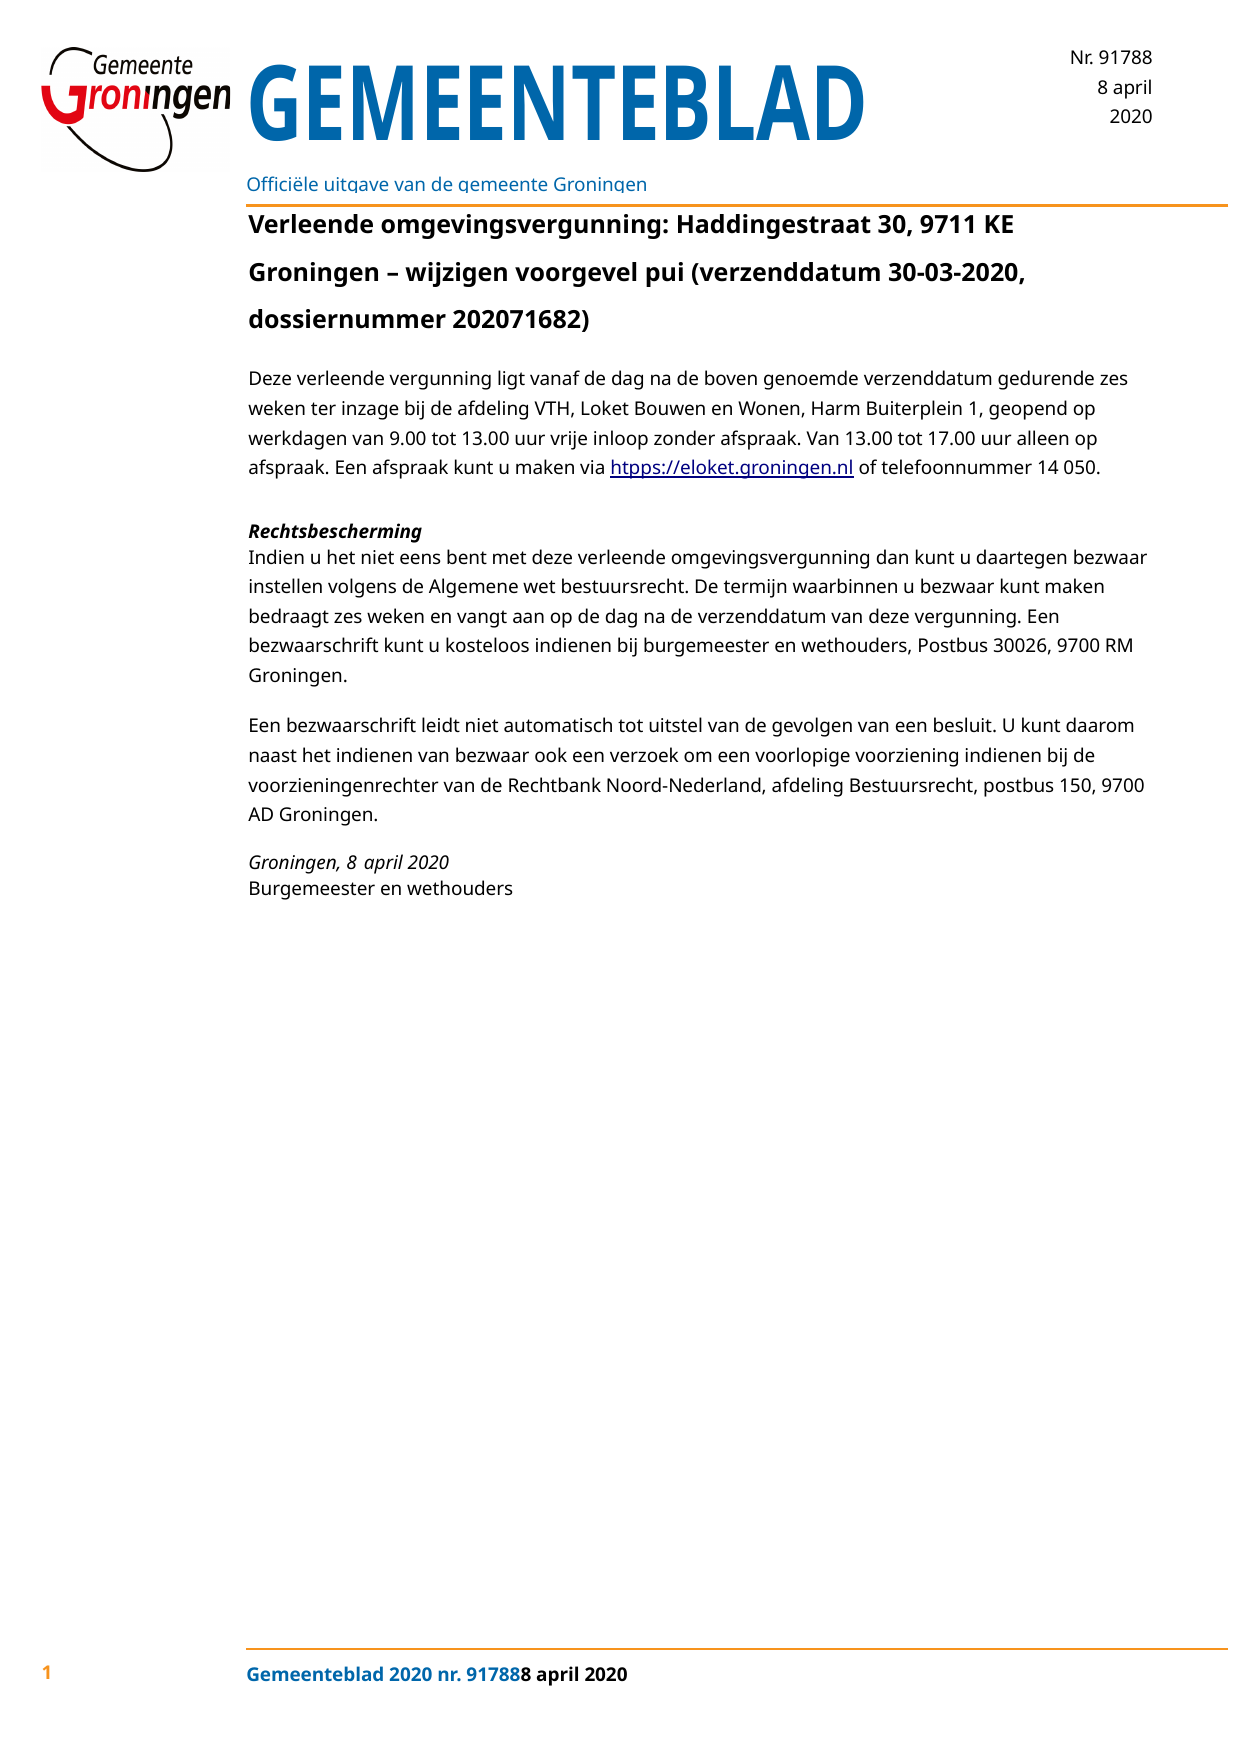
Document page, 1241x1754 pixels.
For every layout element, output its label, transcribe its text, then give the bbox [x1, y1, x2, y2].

text Rechtsbescherming [248, 518, 1152, 544]
text Deze verleende vergunning ligt vanaf de dag na de boven genoemde verzenddatum gedurende zes weken ter inzage bij de afdeling VTH, Loket Bouwen en Wonen, Harm Buiterplein 1, geopend op werkdagen van 9.00 tot 13.00 uur vrije inloop zonder afspraak. Van 13.00 tot 17.00 uur alleen op afspraak. Een afspraak kunt u maken via htpps://eloket.groningen.nl of telefoonnummer 14 050. [248, 366, 1152, 480]
text Een bezwaarschrift leidt niet automatisch tot uitstel van de gevolgen van een besluit. U kunt daarom naast het indienen van bezwaar ook een verzoek om een voorlopige voorziening indienen bij de voorzieningenrechter van de Rechtbank Noord-Nederland, afdeling Bestuursrecht, postbus 150, 9700 AD Groningen. [248, 713, 1152, 827]
text Verleende omgevingsvergunning: Haddingestraat 30, 9711 KE Groningen – wijzigen voorgevel pui (verzenddatum 30-03-2020, dossiernummer 202071682) [248, 207, 1152, 336]
text Groningen, 8 april 2020 [248, 849, 1152, 875]
text Burgemeester en wethouders [248, 875, 1152, 901]
text Indien u het niet eens bent met deze verleende omgevingsvergunning dan kunt u daartegen bezwaar instellen volgens de Algemene wet bestuursrecht. De termijn waarbinnen u bezwaar kunt maken bedraagt zes weken en vangt aan op de dag na de verzenddatum van deze vergunning. Een bezwaarschrift kunt u kosteloos indienen bij burgemeester en wethouders, Postbus 30026, 9700 RM Groningen. [248, 544, 1152, 688]
picture [41, 47, 231, 172]
